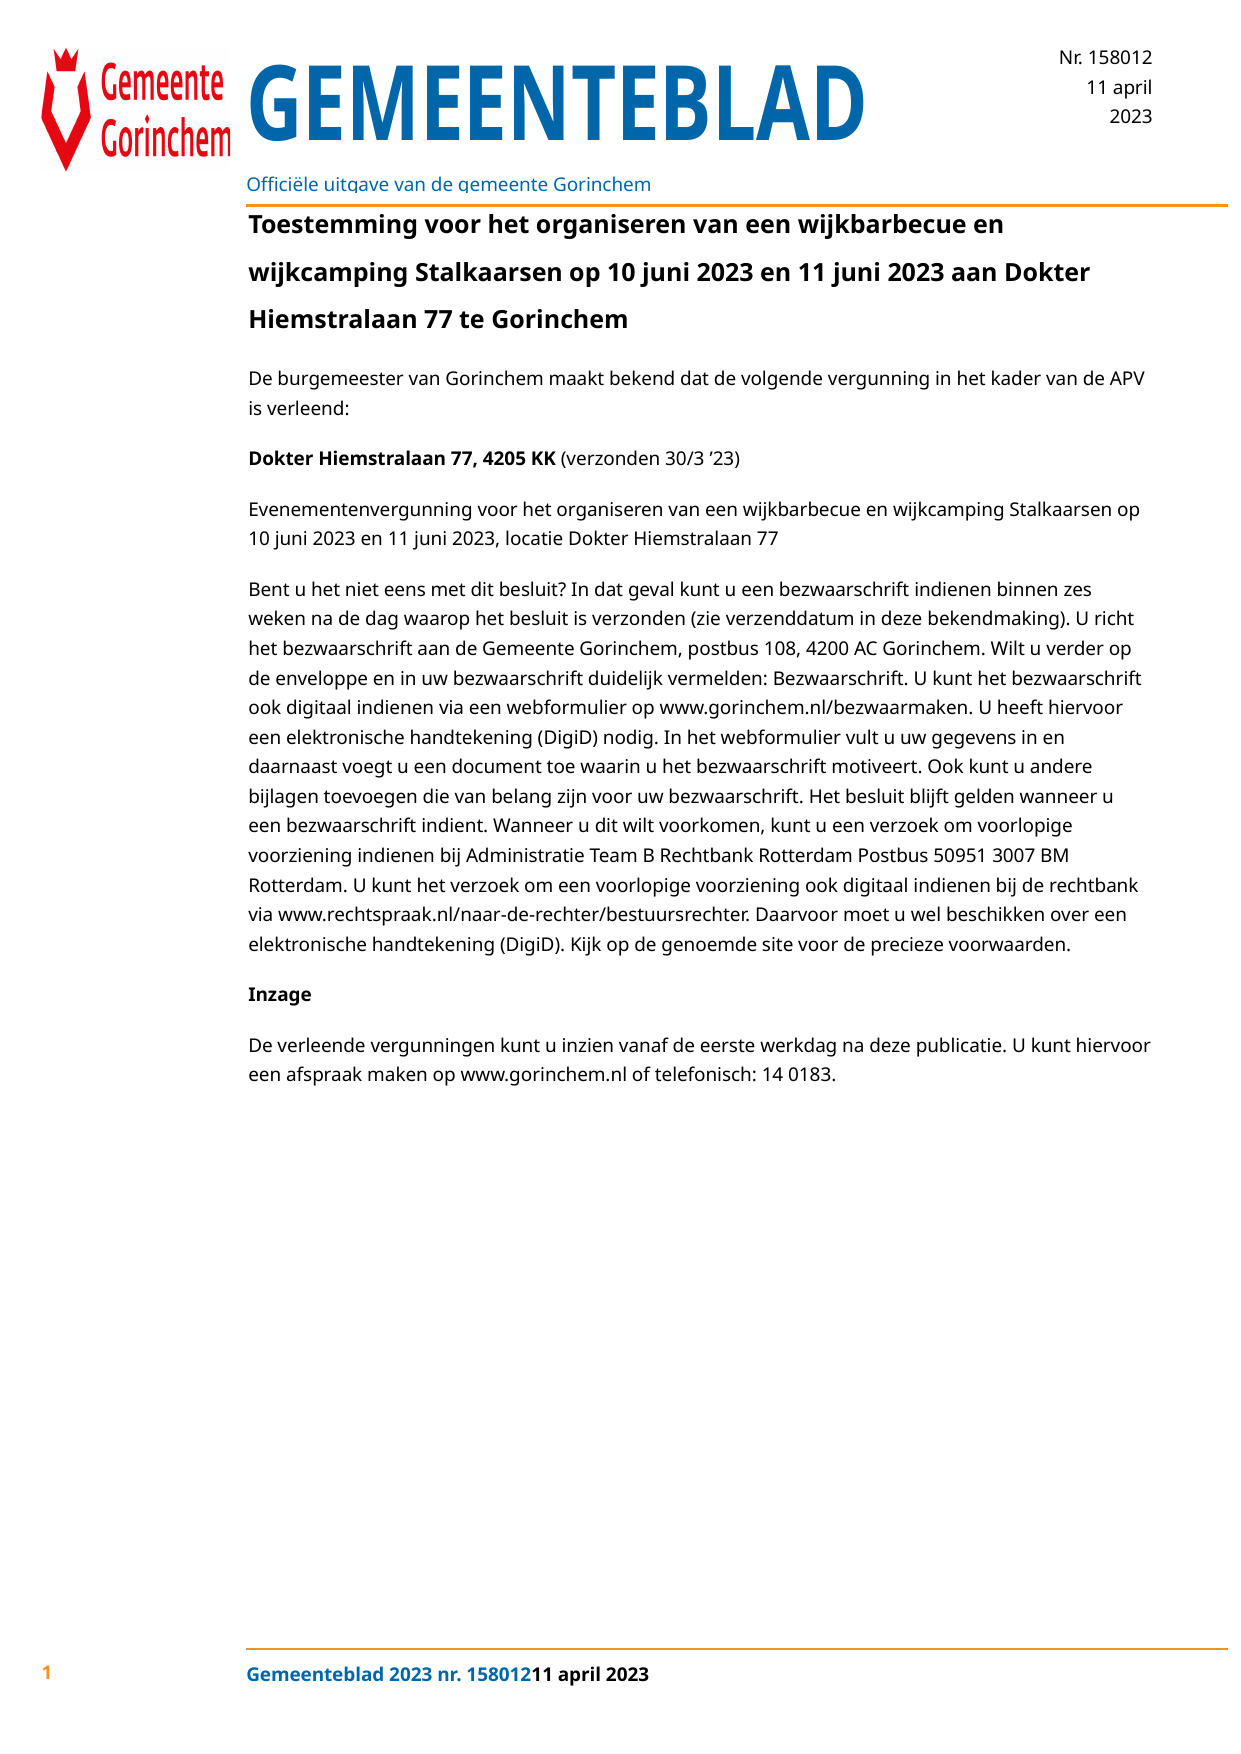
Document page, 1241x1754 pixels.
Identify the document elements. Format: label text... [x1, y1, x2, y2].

text Toestemming voor het organiseren van een wijkbarbecue en wijkcamping Stalkaarsen op 10 juni 2023 en 11 juni 2023 aan Dokter Hiemstralaan 77 te Gorinchem [248, 207, 1152, 336]
text Inzage [248, 981, 1152, 1007]
text Bent u het niet eens met dit besluit? In dat geval kunt u een bezwaarschrift indienen binnen zes weken na de dag waarop het besluit is verzonden (zie verzenddatum in deze bekendmaking). U richt het bezwaarschrift aan de Gemeente Gorinchem, postbus 108, 4200 AC Gorinchem. Wilt u verder op de enveloppe en in uw bezwaarschrift duidelijk vermelden: Bezwaarschrift. U kunt het bezwaarschrift ook digitaal indienen via een webformulier op www.gorinchem.nl/bezwaarmaken. U heeft hiervoor een elektronische handtekening (DigiD) nodig. In het webformulier vult u uw gegevens in en daarnaast voegt u een document toe waarin u het bezwaarschrift motiveert. Ook kunt u andere bijlagen toevoegen die van belang zijn voor uw bezwaarschrift. Het besluit blijft gelden wanneer u een bezwaarschrift indient. Wanneer u dit wilt voorkomen, kunt u een verzoek om voorlopige voorziening indienen bij Administratie Team B Rechtbank Rotterdam Postbus 50951 3007 BM Rotterdam. U kunt het verzoek om een voorlopige voorziening ook digitaal indienen bij de rechtbank via www.rechtspraak.nl/naar-de-rechter/bestuursrechter. Daarvoor moet u wel beschikken over een elektronische handtekening (DigiD). Kijk op de genoemde site voor de precieze voorwaarden. [248, 576, 1152, 957]
text De verleende vergunningen kunt u inzien vanaf de eerste werkdag na deze publicatie. U kunt hiervoor een afspraak maken op www.gorinchem.nl of telefonisch: 14 0183. [248, 1032, 1152, 1087]
text De burgemeester van Gorinchem maakt bekend dat de volgende vergunning in het kader van de APV is verleend: [248, 366, 1152, 421]
picture [41, 47, 231, 172]
text Dokter Hiemstralaan 77, 4205 KK (verzonden 30/3 ’23) [248, 446, 1152, 471]
text Evenementenvergunning voor het organiseren van een wijkbarbecue en wijkcamping Stalkaarsen op 10 juni 2023 en 11 juni 2023, locatie Dokter Hiemstralaan 77 [248, 496, 1152, 551]
